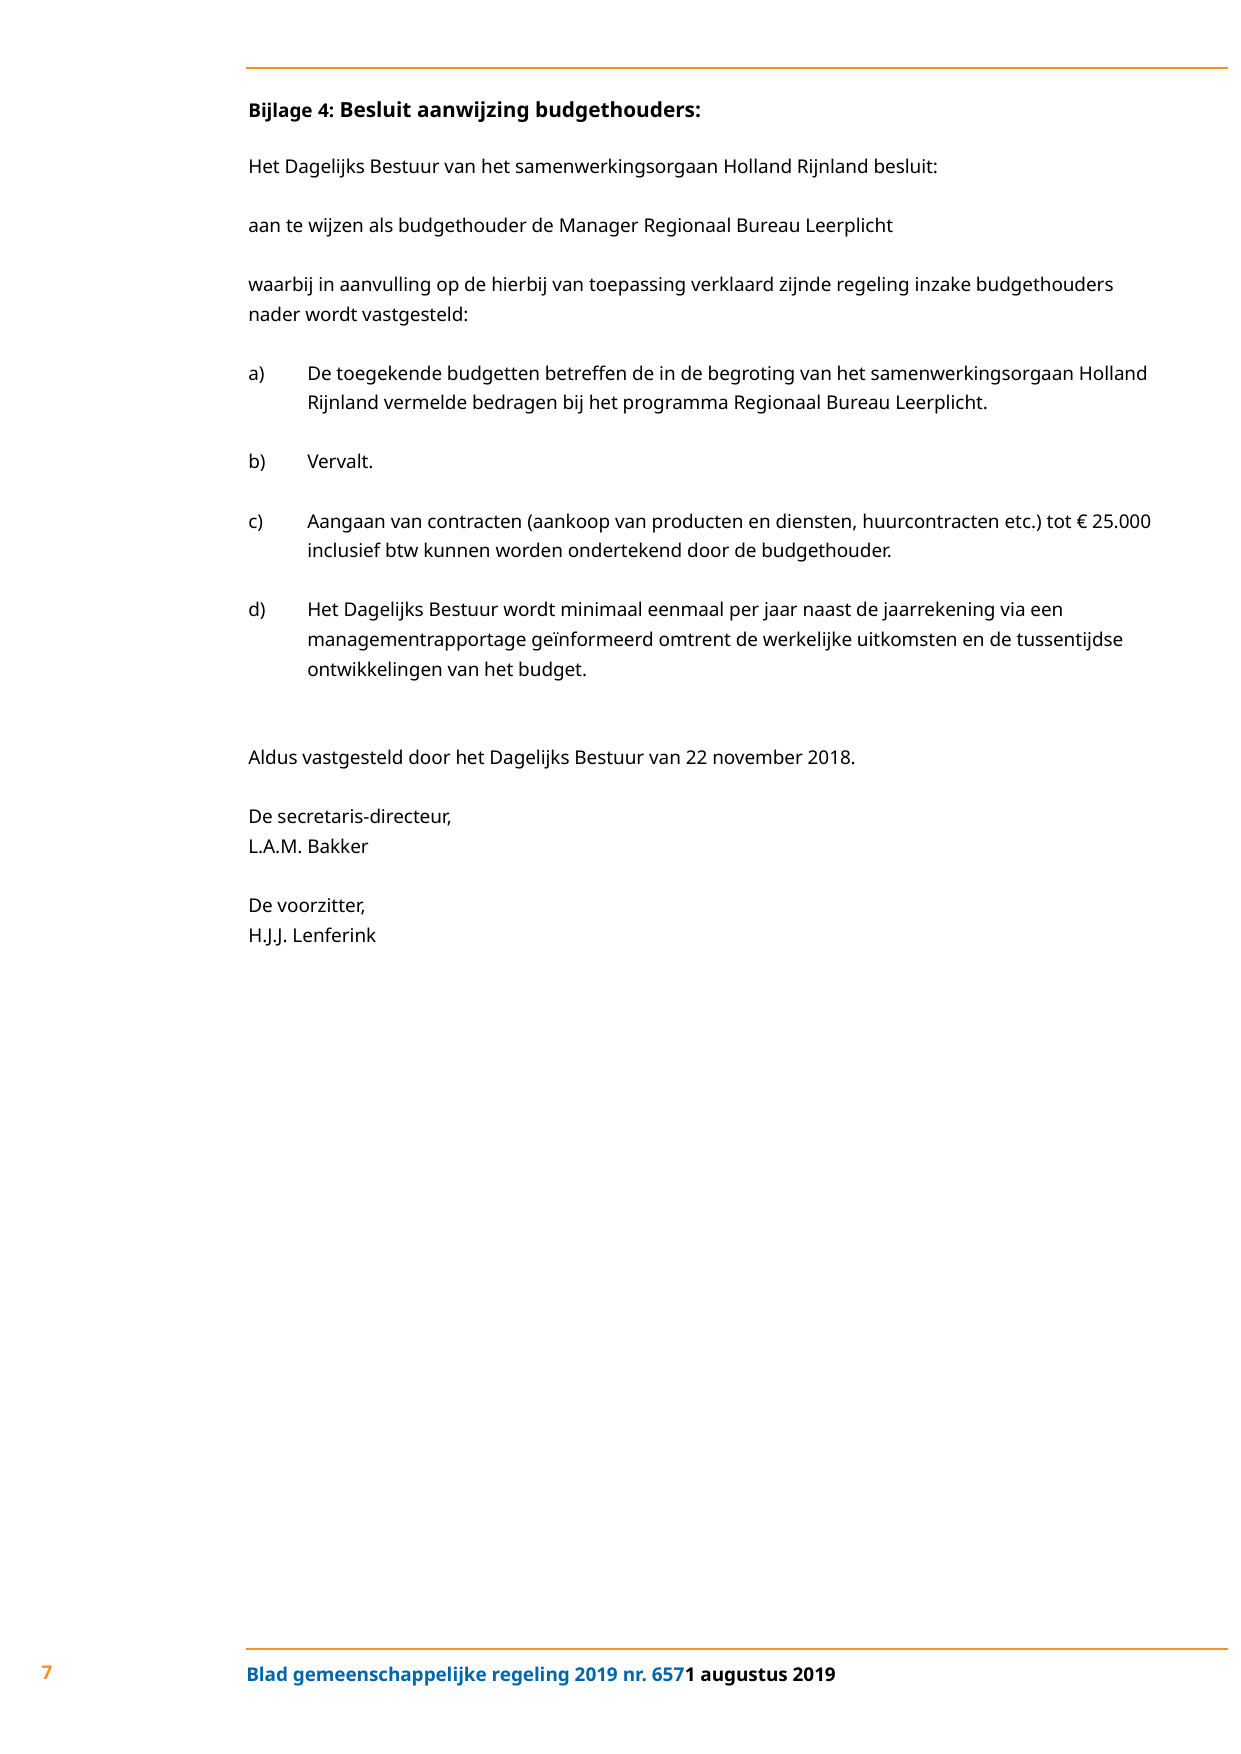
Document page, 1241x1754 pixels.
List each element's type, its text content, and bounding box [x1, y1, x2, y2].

text Bijlage 4: Besluit aanwijzing budgethouders: [248, 95, 1152, 123]
text De voorzitter, [248, 892, 1152, 918]
text H.J.J. Lenferink [248, 922, 1152, 948]
text Aldus vastgesteld door het Dagelijks Bestuur van 22 november 2018. [248, 744, 1152, 770]
list Aangaan van contracten (aankoop van producten en diensten, huurcontracten etc.) tot € 25.000 inclusief btw kunnen worden ondertekend door de budgethouder. [248, 508, 1152, 563]
text L.A.M. Bakker [248, 833, 1152, 859]
list De toegekende budgetten betreffen de in de begroting van het samenwerkingsorgaan Holland Rijnland vermelde bedragen bij het programma Regionaal Bureau Leerplicht. [248, 360, 1152, 415]
text De secretaris-directeur, [248, 804, 1152, 829]
text aan te wijzen als budgethouder de Manager Regionaal Bureau Leerplicht [248, 212, 1152, 238]
text waarbij in aanvulling op de hierbij van toepassing verklaard zijnde regeling inzake budgethouders nader wordt vastgesteld: [248, 271, 1152, 327]
picture [41, 47, 231, 172]
list Het Dagelijks Bestuur wordt minimaal eenmaal per jaar naast de jaarrekening via een managementrapportage geïnformeerd omtrent de werkelijke uitkomsten en de tussentijdse ontwikkelingen van het budget. [248, 597, 1152, 682]
list Vervalt. [248, 449, 1152, 474]
text Het Dagelijks Bestuur van het samenwerkingsorgaan Holland Rijnland besluit: [248, 153, 1152, 179]
